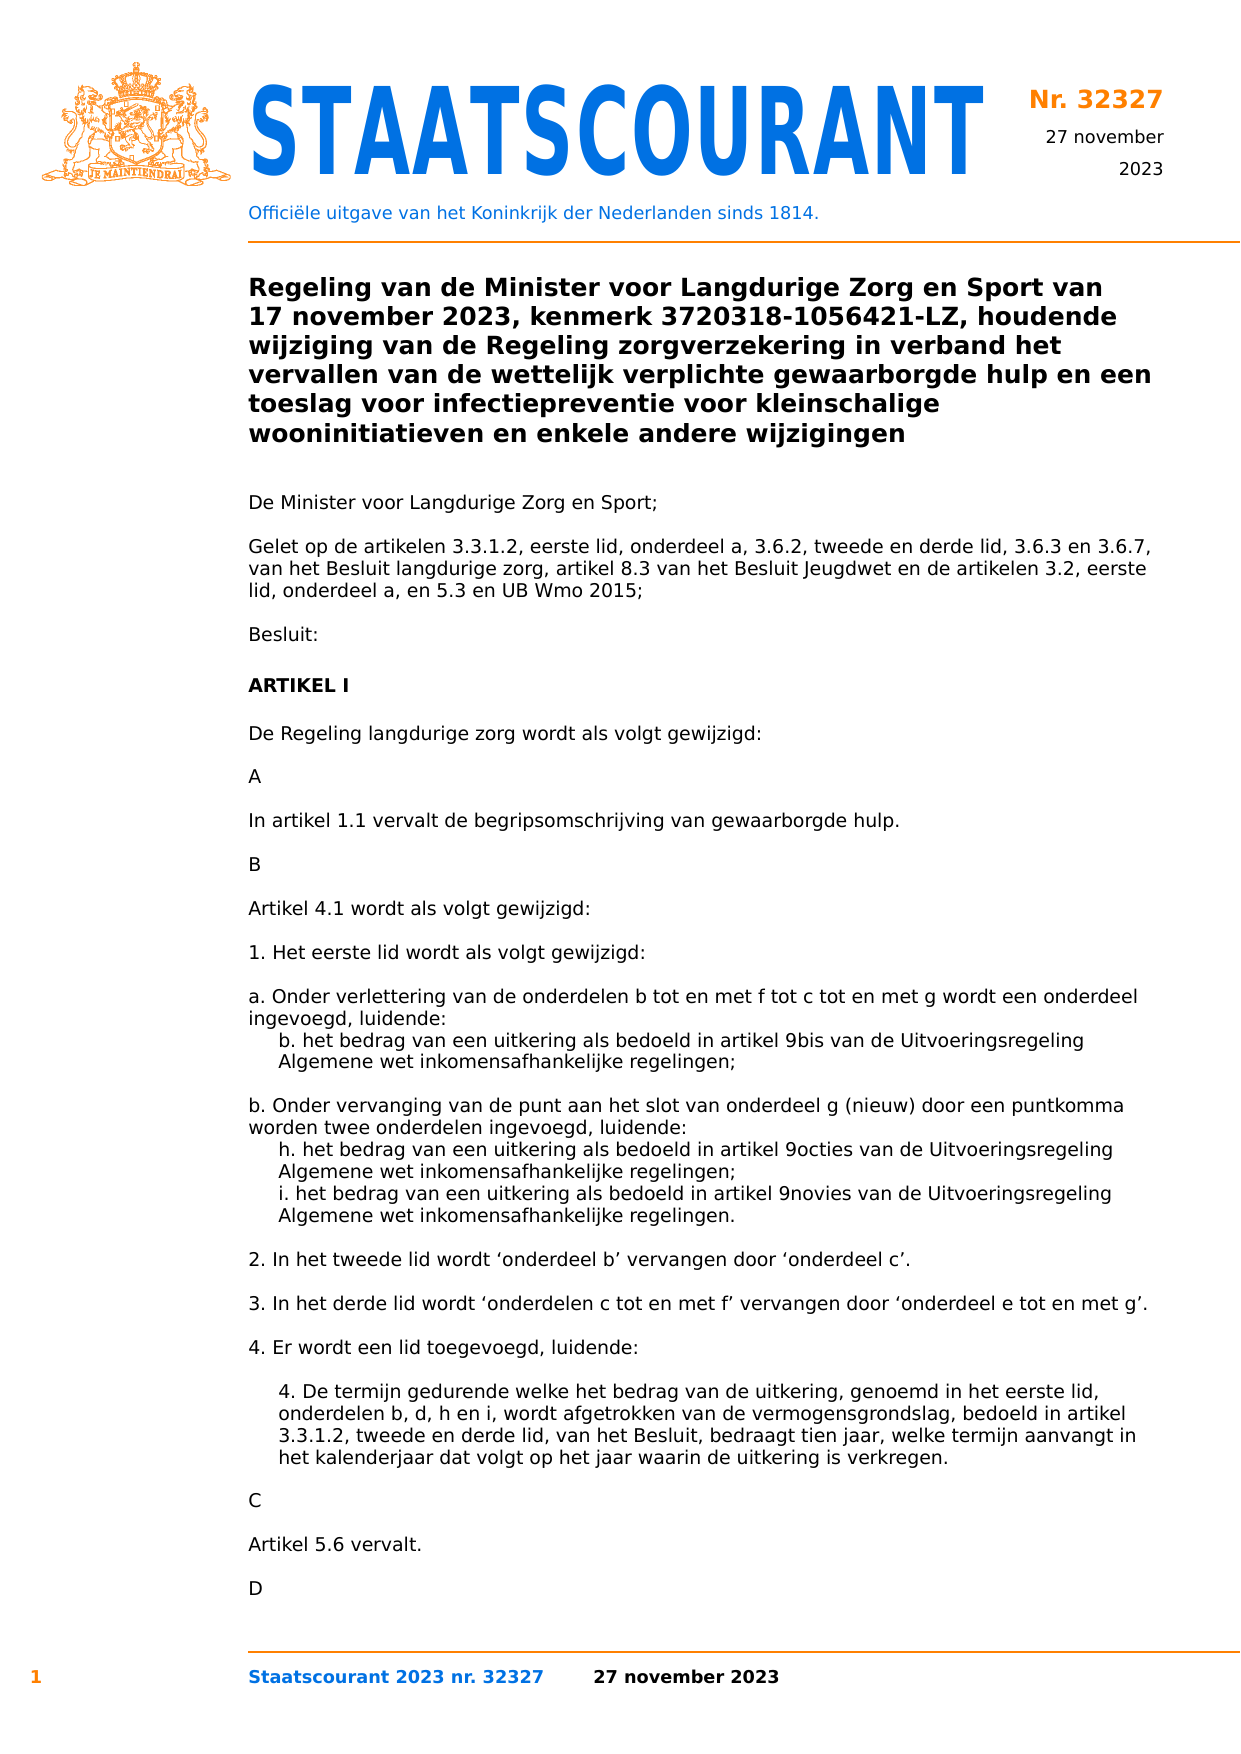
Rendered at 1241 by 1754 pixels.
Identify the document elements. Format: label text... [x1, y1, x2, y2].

text De Regeling langdurige zorg wordt als volgt gewijzigd: [248, 722, 1163, 744]
text i. het bedrag van een uitkering als bedoeld in artikel 9novies van de Uitvoeringsregeling Algemene wet inkomensafhankelijke regelingen. [278, 1183, 1163, 1227]
text Besluit: [248, 623, 1163, 645]
table_header Nr. 32327 [998, 62, 1240, 121]
subtitle Regeling van de Minister voor Langdurige Zorg en Sport van 17 november 2023, kenmerk 3720318-1056421-LZ, houdende wijziging van de Regeling zorgverzekering in verband het vervallen van de wettelijk verplichte gewaarborgde hulp en een toeslag voor infectiepreventie voor kleinschalige wooninitiatieven en enkele andere wijzigingen [248, 273, 1163, 448]
text 4. De termijn gedurende welke het bedrag van de uitkering, genoemd in het eerste lid, onderdelen b, d, h en i, wordt afgetrokken van de vermogensgrondslag, bedoeld in artikel 3.3.1.2, tweede en derde lid, van het Besluit, bedraagt tien jaar, welke termijn aanvangt in het kalenderjaar dat volgt op het jaar waarin de uitkering is verkregen. [278, 1381, 1163, 1468]
text D [248, 1578, 1163, 1600]
text b. het bedrag van een uitkering als bedoeld in artikel 9bis van de Uitvoeringsregeling Algemene wet inkomensafhankelijke regelingen; [278, 1029, 1163, 1073]
text De Minister voor Langdurige Zorg en Sport; [248, 492, 1163, 514]
text In artikel 1.1 vervalt de begripsomschrijving van gewaarborgde hulp. [248, 810, 1163, 832]
picture [41, 62, 231, 186]
table_header STAATSCOURANT [248, 62, 998, 203]
text Gelet op de artikelen 3.3.1.2, eerste lid, onderdeel a, 3.6.2, tweede en derde lid, 3.6.3 en 3.6.7, van het Besluit langdurige zorg, artikel 8.3 van het Besluit Jeugdwet en de artikelen 3.2, eerste lid, onderdeel a, en 5.3 en UB Wmo 2015; [248, 536, 1163, 602]
text 1. Het eerste lid wordt als volgt gewijzigd: [248, 942, 1163, 964]
text 4. Er wordt een lid toegevoegd, luidende: [248, 1337, 1163, 1359]
text a. Onder verlettering van de onderdelen b tot en met f tot c tot en met g wordt een onderdeel ingevoegd, luidende: [248, 986, 1163, 1029]
table_cell 27 november [998, 121, 1240, 153]
text Artikel 5.6 vervalt. [248, 1534, 1163, 1556]
text A [248, 766, 1163, 788]
text b. Onder vervanging van de punt aan het slot van onderdeel g (nieuw) door een puntkomma worden twee onderdelen ingevoegd, luidende: [248, 1095, 1163, 1139]
table_header [25, 62, 248, 241]
text C [248, 1490, 1163, 1512]
text h. het bedrag van een uitkering als bedoeld in artikel 9octies van de Uitvoeringsregeling Algemene wet inkomensafhankelijke regelingen; [278, 1139, 1163, 1183]
table_cell 2023 [998, 153, 1240, 203]
subtitle ARTIKEL I [248, 675, 1163, 697]
text Artikel 4.1 wordt als volgt gewijzigd: [248, 898, 1163, 920]
text 3. In het derde lid wordt ‘onderdelen c tot en met f’ vervangen door ‘onderdeel e tot en met g’. [248, 1293, 1163, 1315]
table_cell Officiële uitgave van het Koninkrijk der Nederlanden sinds 1814. [248, 203, 1240, 241]
text B [248, 854, 1163, 876]
text 2. In het tweede lid wordt ‘onderdeel b’ vervangen door ‘onderdeel c’. [248, 1249, 1163, 1271]
